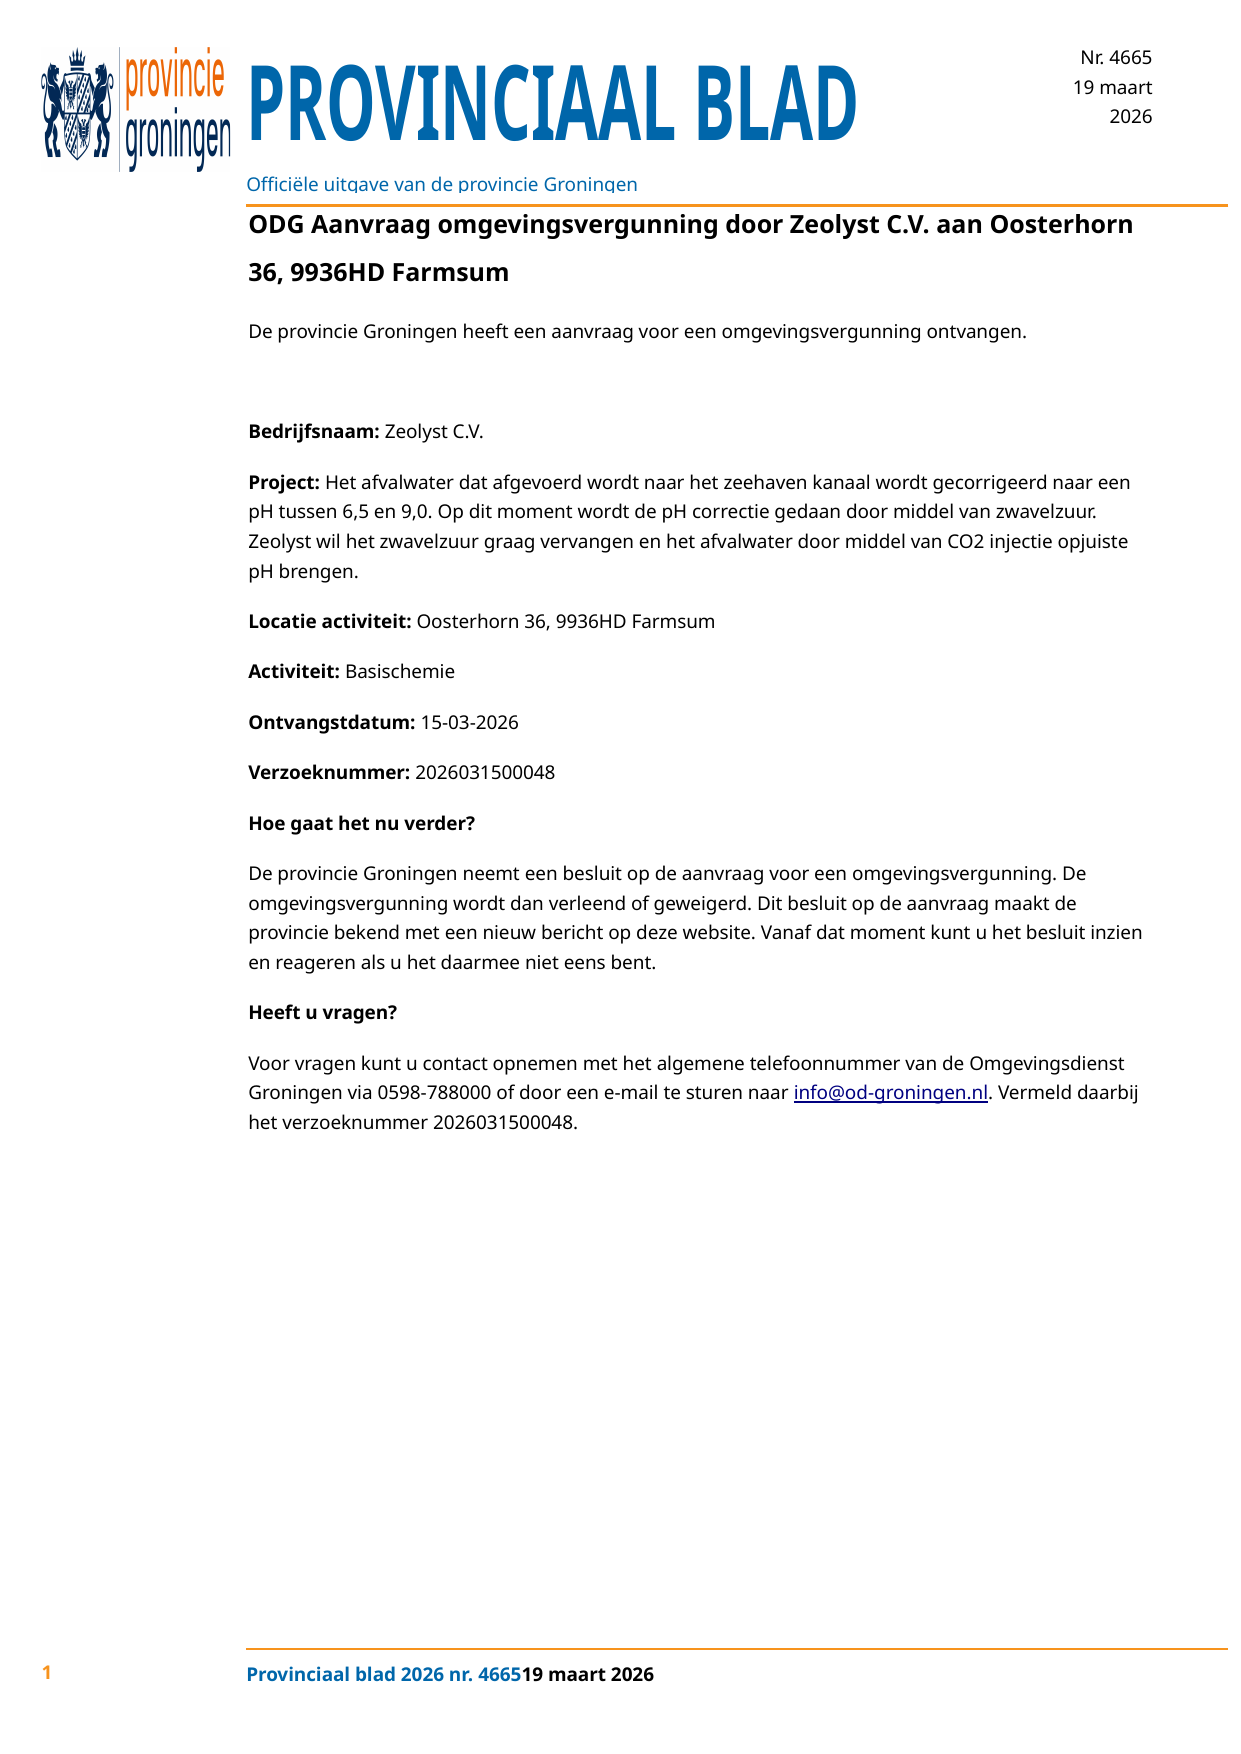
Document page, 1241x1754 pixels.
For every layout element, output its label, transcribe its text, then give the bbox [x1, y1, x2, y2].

text Verzoeknummer: 2026031500048 [248, 759, 1152, 785]
text Locatie activiteit: Oosterhorn 36, 9936HD Farmsum [248, 608, 1152, 634]
text De provincie Groningen heeft een aanvraag voor een omgevingsvergunning ontvangen. [248, 318, 1152, 344]
text Ontvangstdatum: 15-03-2026 [248, 709, 1152, 735]
text Project: Het afvalwater dat afgevoerd wordt naar het zeehaven kanaal wordt gecorrigeerd naar een pH tussen 6,5 en 9,0. Op dit moment wordt de pH correctie gedaan door middel van zwavelzuur. Zeolyst wil het zwavelzuur graag vervangen en het afvalwater door middel van CO2 injectie opjuiste pH brengen. [248, 469, 1152, 584]
text Bedrijfsnaam: Zeolyst C.V. [248, 419, 1152, 444]
text Voor vragen kunt u contact opnemen met het algemene telefoonnummer van de Omgevingsdienst Groningen via 0598-788000 of door een e-mail te sturen naar info@od-groningen.nl. Vermeld daarbij het verzoeknummer 2026031500048. [248, 1050, 1152, 1135]
text Heeft u vragen? [248, 999, 1152, 1025]
text ODG Aanvraag omgevingsvergunning door Zeolyst C.V. aan Oosterhorn 36, 9936HD Farmsum [248, 207, 1152, 288]
text Hoe gaat het nu verder? [248, 810, 1152, 836]
text De provincie Groningen neemt een besluit op de aanvraag voor een omgevingsvergunning. De omgevingsvergunning wordt dan verleend of geweigerd. Dit besluit op de aanvraag maakt de provincie bekend met een nieuw bericht op deze website. Vanaf dat moment kunt u het besluit inzien en reageren als u het daarmee niet eens bent. [248, 860, 1152, 975]
text Activiteit: Basischemie [248, 659, 1152, 684]
picture [41, 47, 231, 172]
